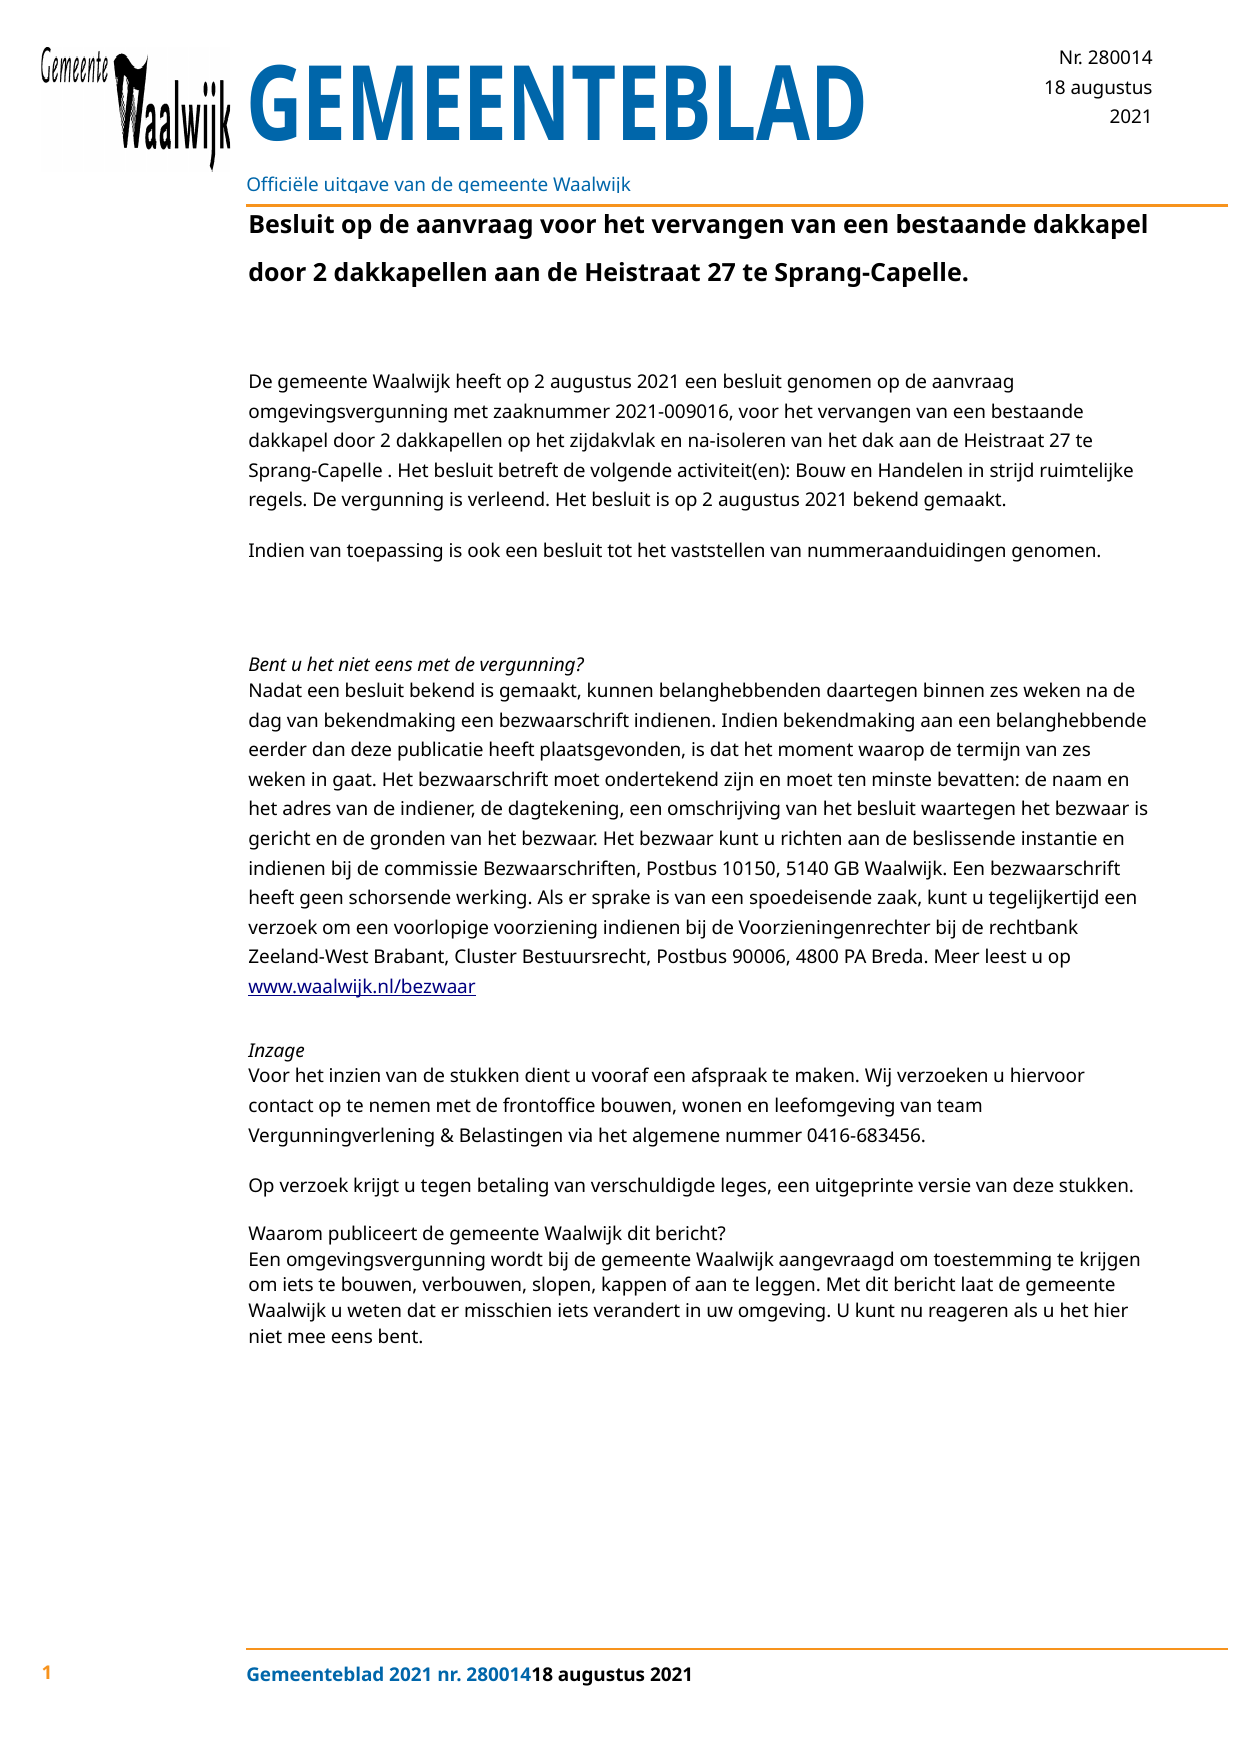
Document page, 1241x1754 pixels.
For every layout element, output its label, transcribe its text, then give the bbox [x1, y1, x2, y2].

text De gemeente Waalwijk heeft op 2 augustus 2021 een besluit genomen op de aanvraag omgevingsvergunning met zaaknummer 2021-009016, voor het vervangen van een bestaande dakkapel door 2 dakkapellen op het zijdakvlak en na-isoleren van het dak aan de Heistraat 27 te Sprang-Capelle . Het besluit betreft de volgende activiteit(en): Bouw en Handelen in strijd ruimtelijke regels. De vergunning is verleend. Het besluit is op 2 augustus 2021 bekend gemaakt. [248, 368, 1152, 512]
text Een omgevingsvergunning wordt bij de gemeente Waalwijk aangevraagd om toestemming te krijgen om iets te bouwen, verbouwen, slopen, kappen of aan te leggen. Met dit bericht laat de gemeente Waalwijk u weten dat er misschien iets verandert in uw omgeving. U kunt nu reageren als u het hier niet mee eens bent. [248, 1246, 1152, 1349]
text Voor het inzien van de stukken dient u vooraf een afspraak te maken. Wij verzoeken u hiervoor contact op te nemen met de frontoffice bouwen, wonen en leefomgeving van team Vergunningverlening & Belastingen via het algemene nummer 0416-683456. [248, 1063, 1152, 1148]
picture [41, 47, 231, 172]
text Nadat een besluit bekend is gemaakt, kunnen belanghebbenden daartegen binnen zes weken na de dag van bekendmaking een bezwaarschrift indienen. Indien bekendmaking aan een belanghebbende eerder dan deze publicatie heeft plaatsgevonden, is dat het moment waarop de termijn van zes weken in gaat. Het bezwaarschrift moet ondertekend zijn en moet ten minste bevatten: de naam en het adres van de indiener, de dagtekening, een omschrijving van het besluit waartegen het bezwaar is gericht en de gronden van het bezwaar. Het bezwaar kunt u richten aan de beslissende instantie en indienen bij de commissie Bezwaarschriften, Postbus 10150, 5140 GB Waalwijk. Een bezwaarschrift heeft geen schorsende werking. Als er sprake is van een spoedeisende zaak, kunt u tegelijkertijd een verzoek om een voorlopige voorziening indienen bij de Voorzieningenrechter bij de rechtbank Zeeland-West Brabant, Cluster Bestuursrecht, Postbus 90006, 4800 PA Breda. Meer leest u op www.waalwijk.nl/bezwaar [248, 677, 1152, 999]
text Bent u het niet eens met de vergunning? [248, 651, 1152, 677]
text Waarom publiceert de gemeente Waalwijk dit bericht? [248, 1220, 1152, 1246]
text Inzage [248, 1037, 1152, 1063]
text Besluit op de aanvraag voor het vervangen van een bestaande dakkapel door 2 dakkapellen aan de Heistraat 27 te Sprang-Capelle. [248, 207, 1152, 288]
text Indien van toepassing is ook een besluit tot het vaststellen van nummeraanduidingen genomen. [248, 537, 1152, 563]
text Op verzoek krijgt u tegen betaling van verschuldigde leges, een uitgeprinte versie van deze stukken. [248, 1172, 1152, 1198]
